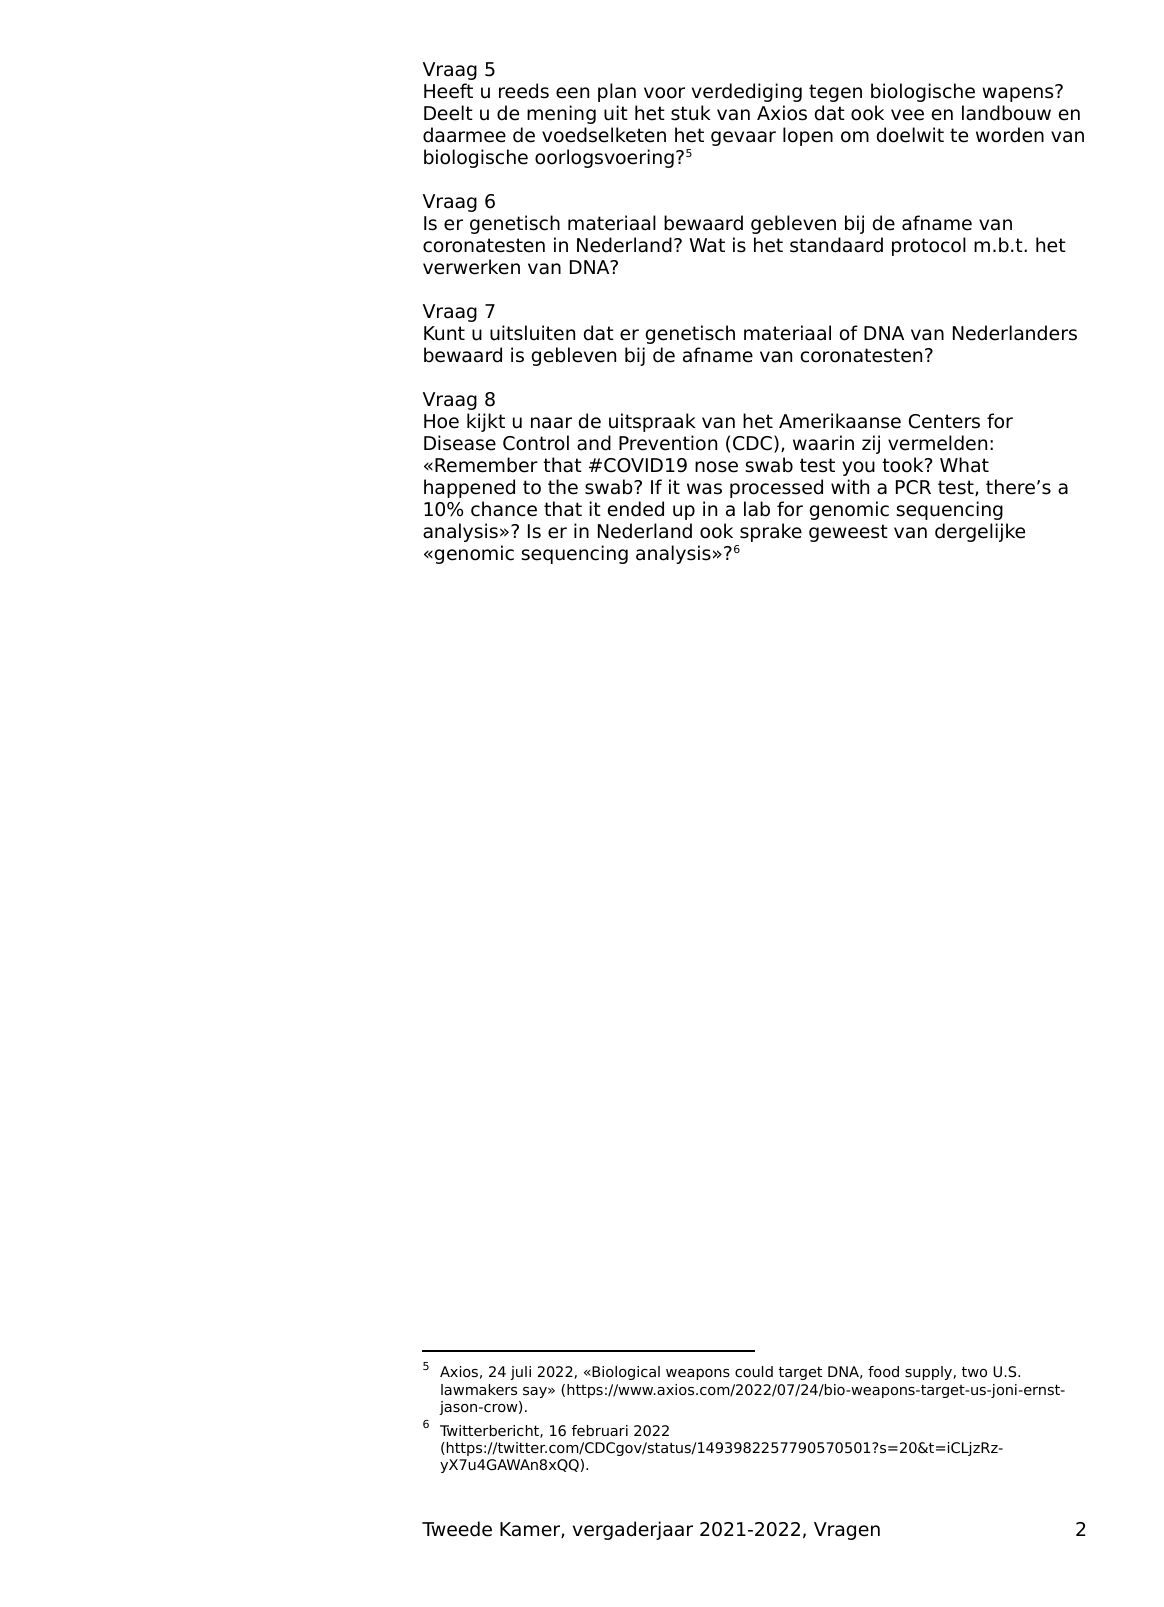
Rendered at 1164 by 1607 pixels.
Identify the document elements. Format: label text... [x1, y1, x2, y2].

text Vraag 5 [422, 59, 1087, 81]
text Vraag 7 [422, 301, 1087, 323]
text Twitterbericht, 16 februari 2022 (https://twitter.com/CDCgov/status/1493982257790570501?s=20&t=iCLjzRz-yX7u4GAWAn8xQQ). [422, 1418, 1087, 1474]
text Kunt u uitsluiten dat er genetisch materiaal of DNA van Nederlanders bewaard is gebleven bij de afname van coronatesten? [422, 323, 1087, 367]
text Is er genetisch materiaal bewaard gebleven bij de afname van coronatesten in Nederland? Wat is het standaard protocol m.b.t. het verwerken van DNA? [422, 213, 1087, 279]
text Hoe kijkt u naar de uitspraak van het Amerikaanse Centers for Disease Control and Prevention (CDC), waarin zij vermelden: «Remember that #COVID19 nose swab test you took? What happened to the swab? If it was processed with a PCR test, there’s a 10% chance that it ended up in a lab for genomic sequencing analysis»? Is er in Nederland ook sprake geweest van dergelijke «genomic sequencing analysis»? [422, 411, 1087, 565]
text Vraag 8 [422, 389, 1087, 411]
text Vraag 6 [422, 191, 1087, 213]
text Axios, 24 juli 2022, «Biological weapons could target DNA, food supply, two U.S. lawmakers say» (https://www.axios.com/2022/07/24/bio-weapons-target-us-joni-ernst-jason-crow). [422, 1360, 1087, 1416]
text Heeft u reeds een plan voor verdediging tegen biologische wapens? Deelt u de mening uit het stuk van Axios dat ook vee en landbouw en daarmee de voedselketen het gevaar lopen om doelwit te worden van biologische oorlogsvoering? [422, 81, 1087, 169]
